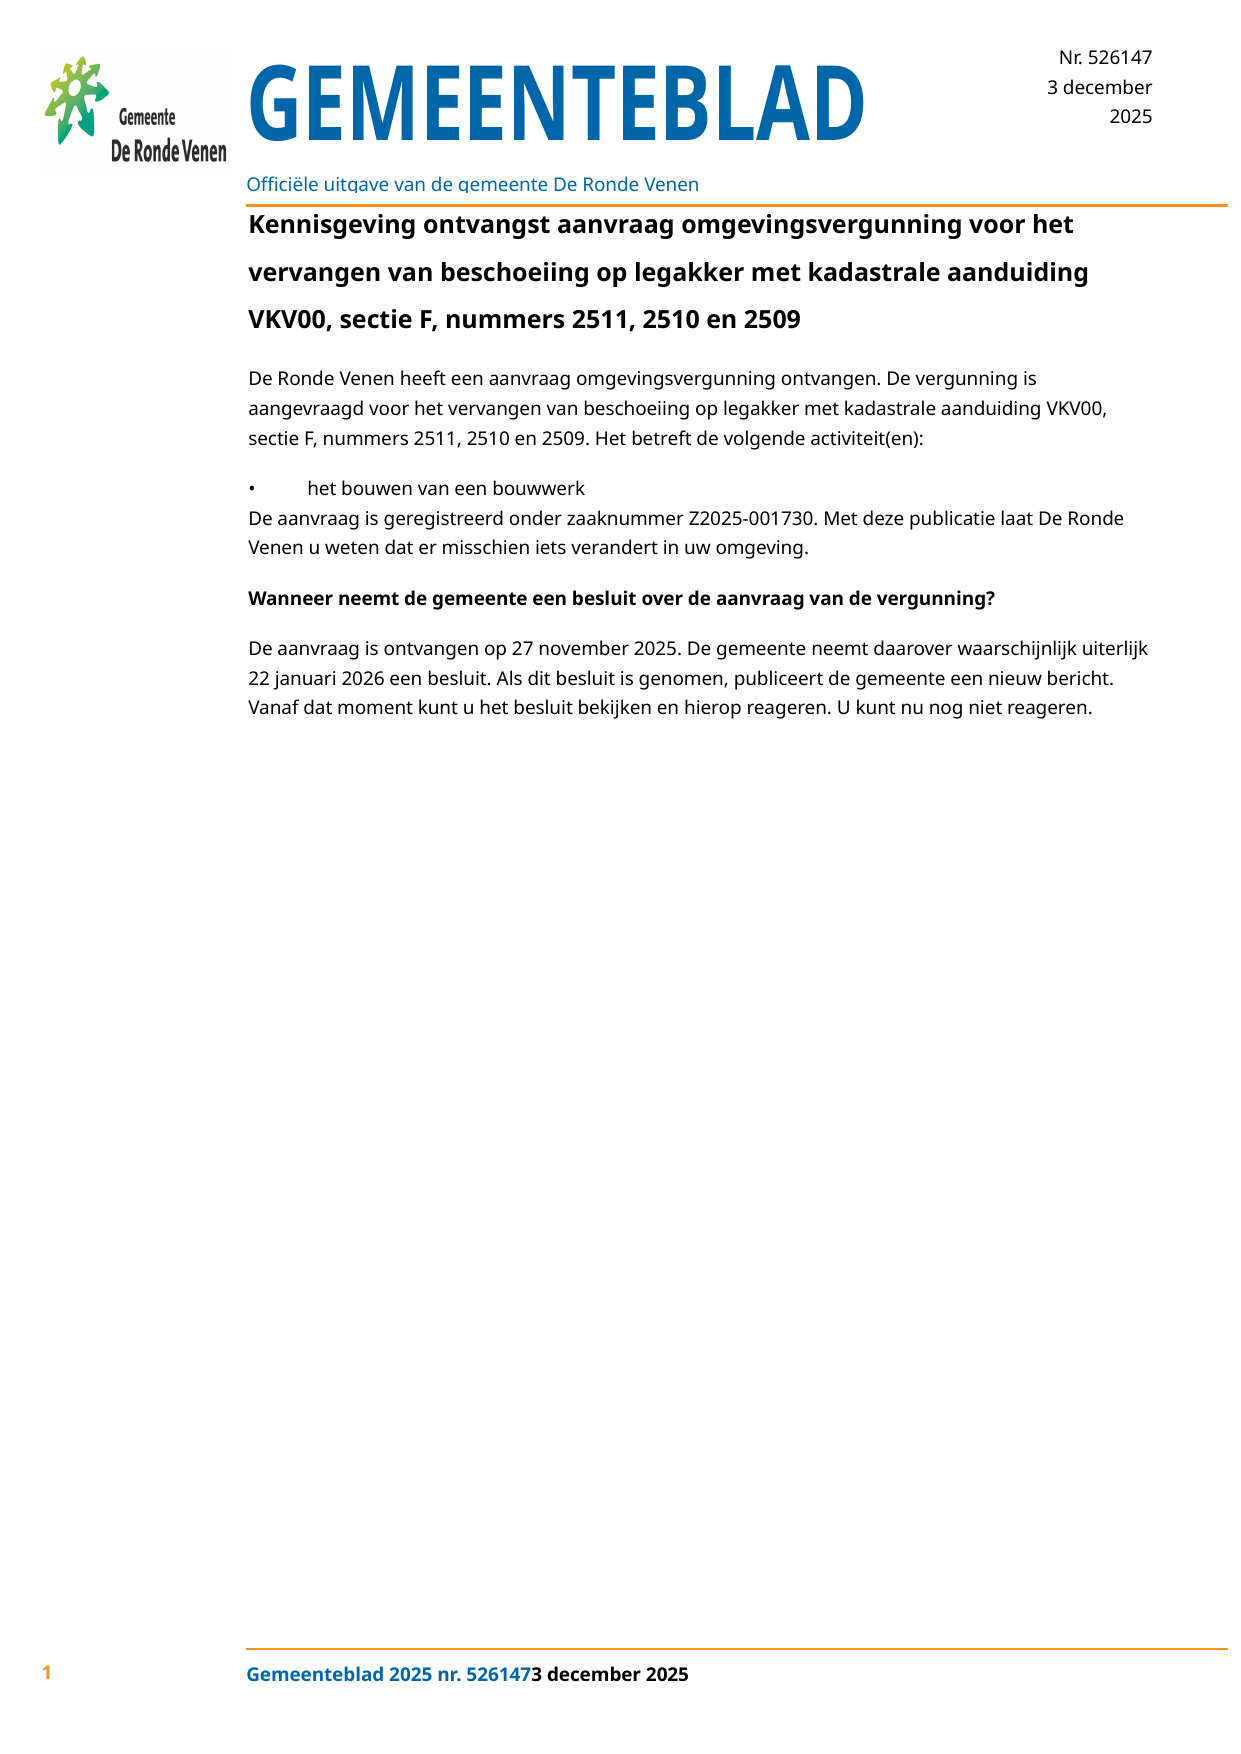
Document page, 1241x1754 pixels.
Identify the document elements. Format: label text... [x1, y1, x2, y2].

text Wanneer neemt de gemeente een besluit over de aanvraag van de vergunning? [248, 585, 1152, 610]
list het bouwen van een bouwwerk [248, 475, 1152, 501]
picture [41, 47, 231, 172]
text De aanvraag is geregistreerd onder zaaknummer Z2025-001730. Met deze publicatie laat De Ronde Venen u weten dat er misschien iets verandert in uw omgeving. [248, 505, 1152, 560]
text De Ronde Venen heeft een aanvraag omgevingsvergunning ontvangen. De vergunning is aangevraagd voor het vervangen van beschoeiing op legakker met kadastrale aanduiding VKV00, sectie F, nummers 2511, 2510 en 2509. Het betreft de volgende activiteit(en): [248, 366, 1152, 450]
text De aanvraag is ontvangen op 27 november 2025. De gemeente neemt daarover waarschijnlijk uiterlijk 22 januari 2026 een besluit. Als dit besluit is genomen, publiceert de gemeente een nieuw bericht. Vanaf dat moment kunt u het besluit bekijken en hierop reageren. U kunt nu nog niet reageren. [248, 635, 1152, 720]
text Kennisgeving ontvangst aanvraag omgevingsvergunning voor het vervangen van beschoeiing op legakker met kadastrale aanduiding VKV00, sectie F, nummers 2511, 2510 en 2509 [248, 207, 1152, 336]
